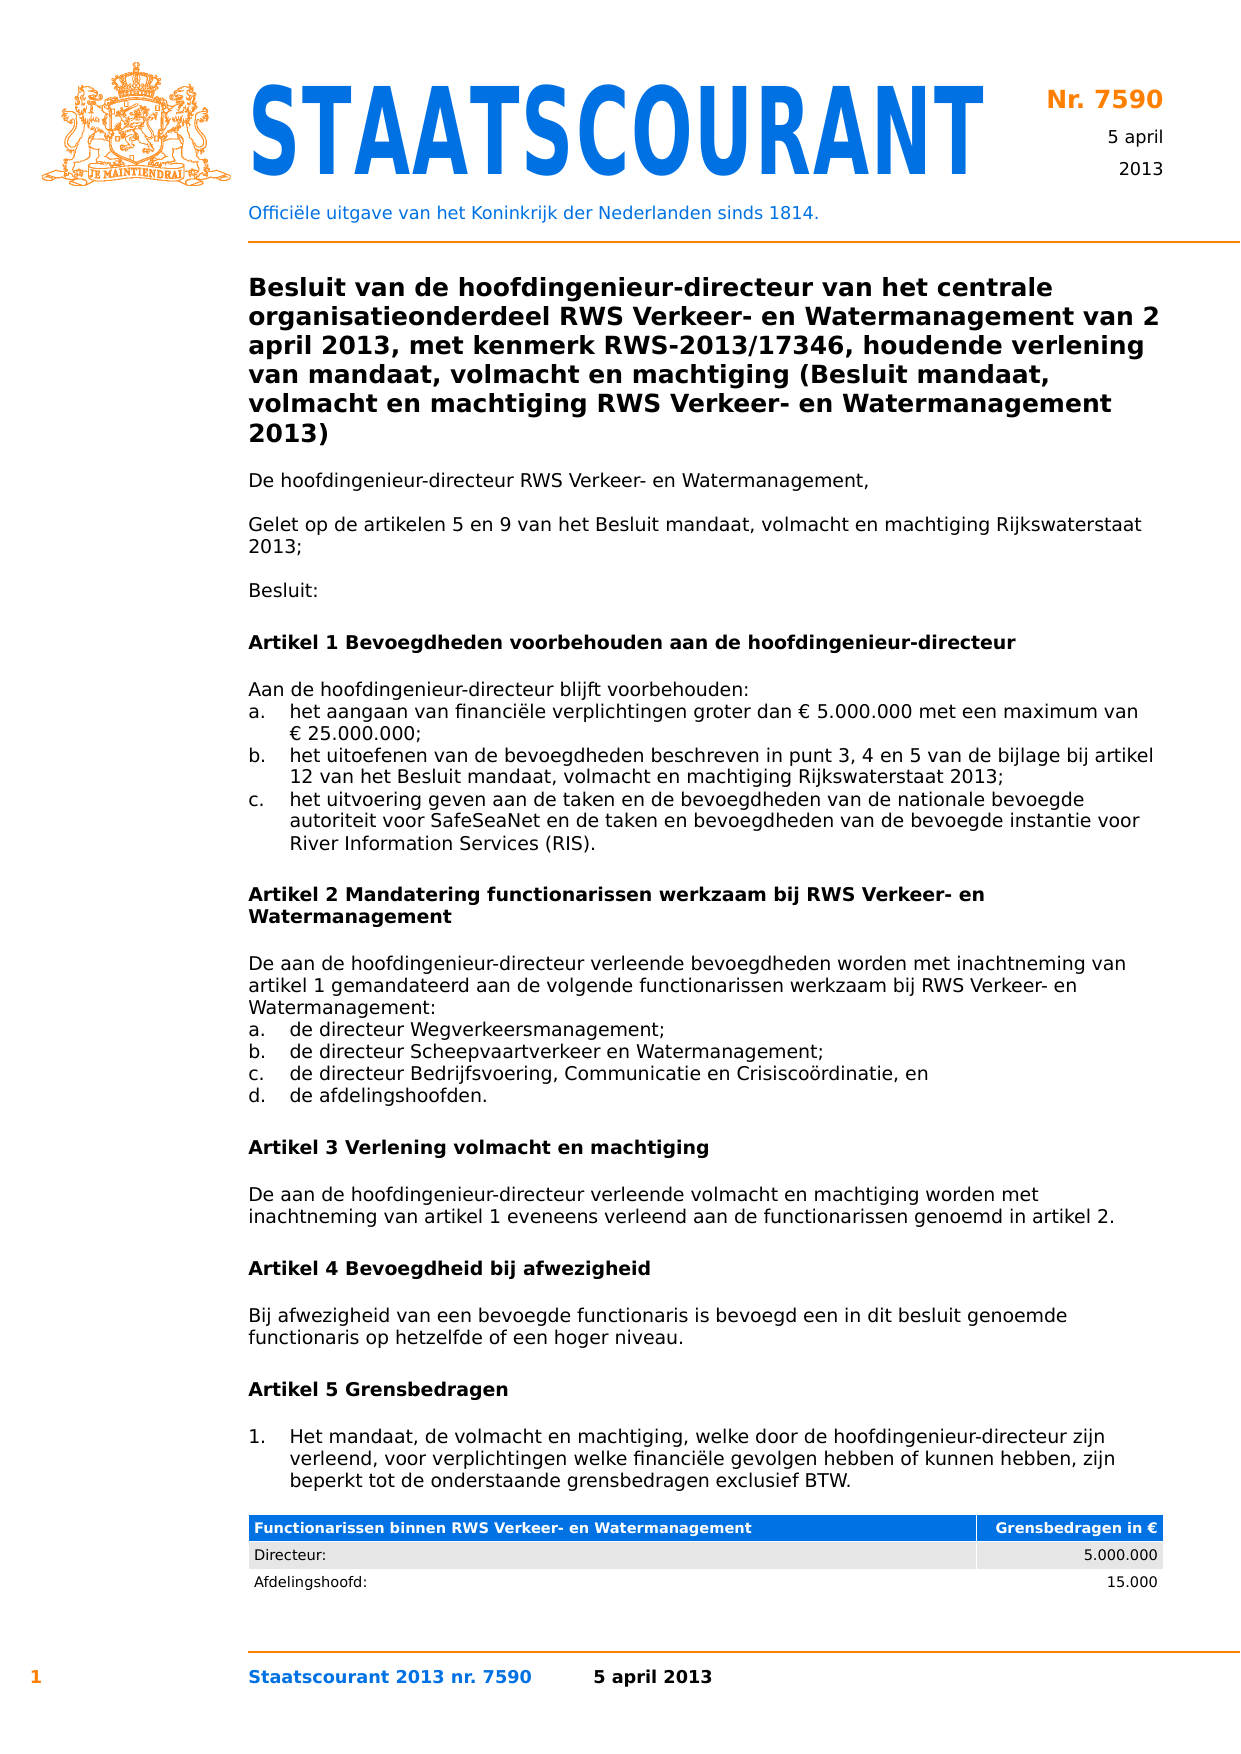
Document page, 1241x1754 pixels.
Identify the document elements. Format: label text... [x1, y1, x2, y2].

table_header Functionarissen binnen RWS Verkeer- en Watermanagement [249, 1515, 976, 1541]
text Gelet op de artikelen 5 en 9 van het Besluit mandaat, volmacht en machtiging Rijkswaterstaat 2013; [248, 514, 1163, 558]
table_cell 5 april [998, 121, 1240, 153]
text c. het uitvoering geven aan de taken en de bevoegdheden van de nationale bevoegde autoriteit voor SafeSeaNet en de taken en bevoegdheden van de bevoegde instantie voor River Information Services (RIS). [248, 788, 1163, 854]
table_cell 5.000.000 [977, 1542, 1163, 1569]
text c. de directeur Bedrijfsvoering, Communicatie en Crisiscoördinatie, en [248, 1063, 1163, 1085]
table_cell Directeur: [249, 1542, 976, 1569]
table_cell Officiële uitgave van het Koninkrijk der Nederlanden sinds 1814. [248, 203, 1240, 241]
text d. de afdelingshoofden. [248, 1085, 1163, 1107]
text Bij afwezigheid van een bevoegde functionaris is bevoegd een in dit besluit genoemde functionaris op hetzelfde of een hoger niveau. [248, 1305, 1163, 1349]
text a. het aangaan van financiële verplichtingen groter dan € 5.000.000 met een maximum van € 25.000.000; [248, 701, 1163, 744]
text De aan de hoofdingenieur-directeur verleende volmacht en machtiging worden met inachtneming van artikel 1 eveneens verleend aan de functionarissen genoemd in artikel 2. [248, 1184, 1163, 1228]
table_cell 15.000 [977, 1570, 1163, 1596]
text 1. Het mandaat, de volmacht en machtiging, welke door de hoofdingenieur-directeur zijn verleend, voor verplichtingen welke financiële gevolgen hebben of kunnen hebben, zijn beperkt tot de onderstaande grensbedragen exclusief BTW. [248, 1426, 1163, 1492]
subtitle Artikel 4 Bevoegdheid bij afwezigheid [248, 1258, 1163, 1280]
table_header Nr. 7590 [998, 62, 1240, 121]
text Besluit: [248, 579, 1163, 602]
subtitle Artikel 3 Verlening volmacht en machtiging [248, 1137, 1163, 1159]
text b. de directeur Scheepvaartverkeer en Watermanagement; [248, 1041, 1163, 1063]
table_header STAATSCOURANT [248, 62, 998, 203]
text De aan de hoofdingenieur-directeur verleende bevoegdheden worden met inachtneming van artikel 1 gemandateerd aan de volgende functionarissen werkzaam bij RWS Verkeer- en Watermanagement: [248, 953, 1163, 1019]
subtitle Artikel 5 Grensbedragen [248, 1379, 1163, 1401]
table_cell Afdelingshoofd: [249, 1570, 976, 1596]
text b. het uitoefenen van de bevoegdheden beschreven in punt 3, 4 en 5 van de bijlage bij artikel 12 van het Besluit mandaat, volmacht en machtiging Rijkswaterstaat 2013; [248, 744, 1163, 788]
text Aan de hoofdingenieur-directeur blijft voorbehouden: [248, 678, 1163, 701]
subtitle Artikel 1 Bevoegdheden voorbehouden aan de hoofdingenieur-directeur [248, 632, 1163, 653]
subtitle Besluit van de hoofdingenieur-directeur van het centrale organisatieonderdeel RWS Verkeer- en Watermanagement van 2 april 2013, met kenmerk RWS-2013/17346, houdende verlening van mandaat, volmacht en machtiging (Besluit mandaat, volmacht en machtiging RWS Verkeer- en Watermanagement 2013) [248, 273, 1163, 448]
table_header Grensbedragen in € [977, 1515, 1163, 1541]
picture [41, 62, 231, 186]
text De hoofdingenieur-directeur RWS Verkeer- en Watermanagement, [248, 470, 1163, 492]
table_cell 2013 [998, 153, 1240, 203]
text a. de directeur Wegverkeersmanagement; [248, 1019, 1163, 1041]
subtitle Artikel 2 Mandatering functionarissen werkzaam bij RWS Verkeer- en Watermanagement [248, 884, 1163, 928]
table_header [25, 62, 248, 241]
